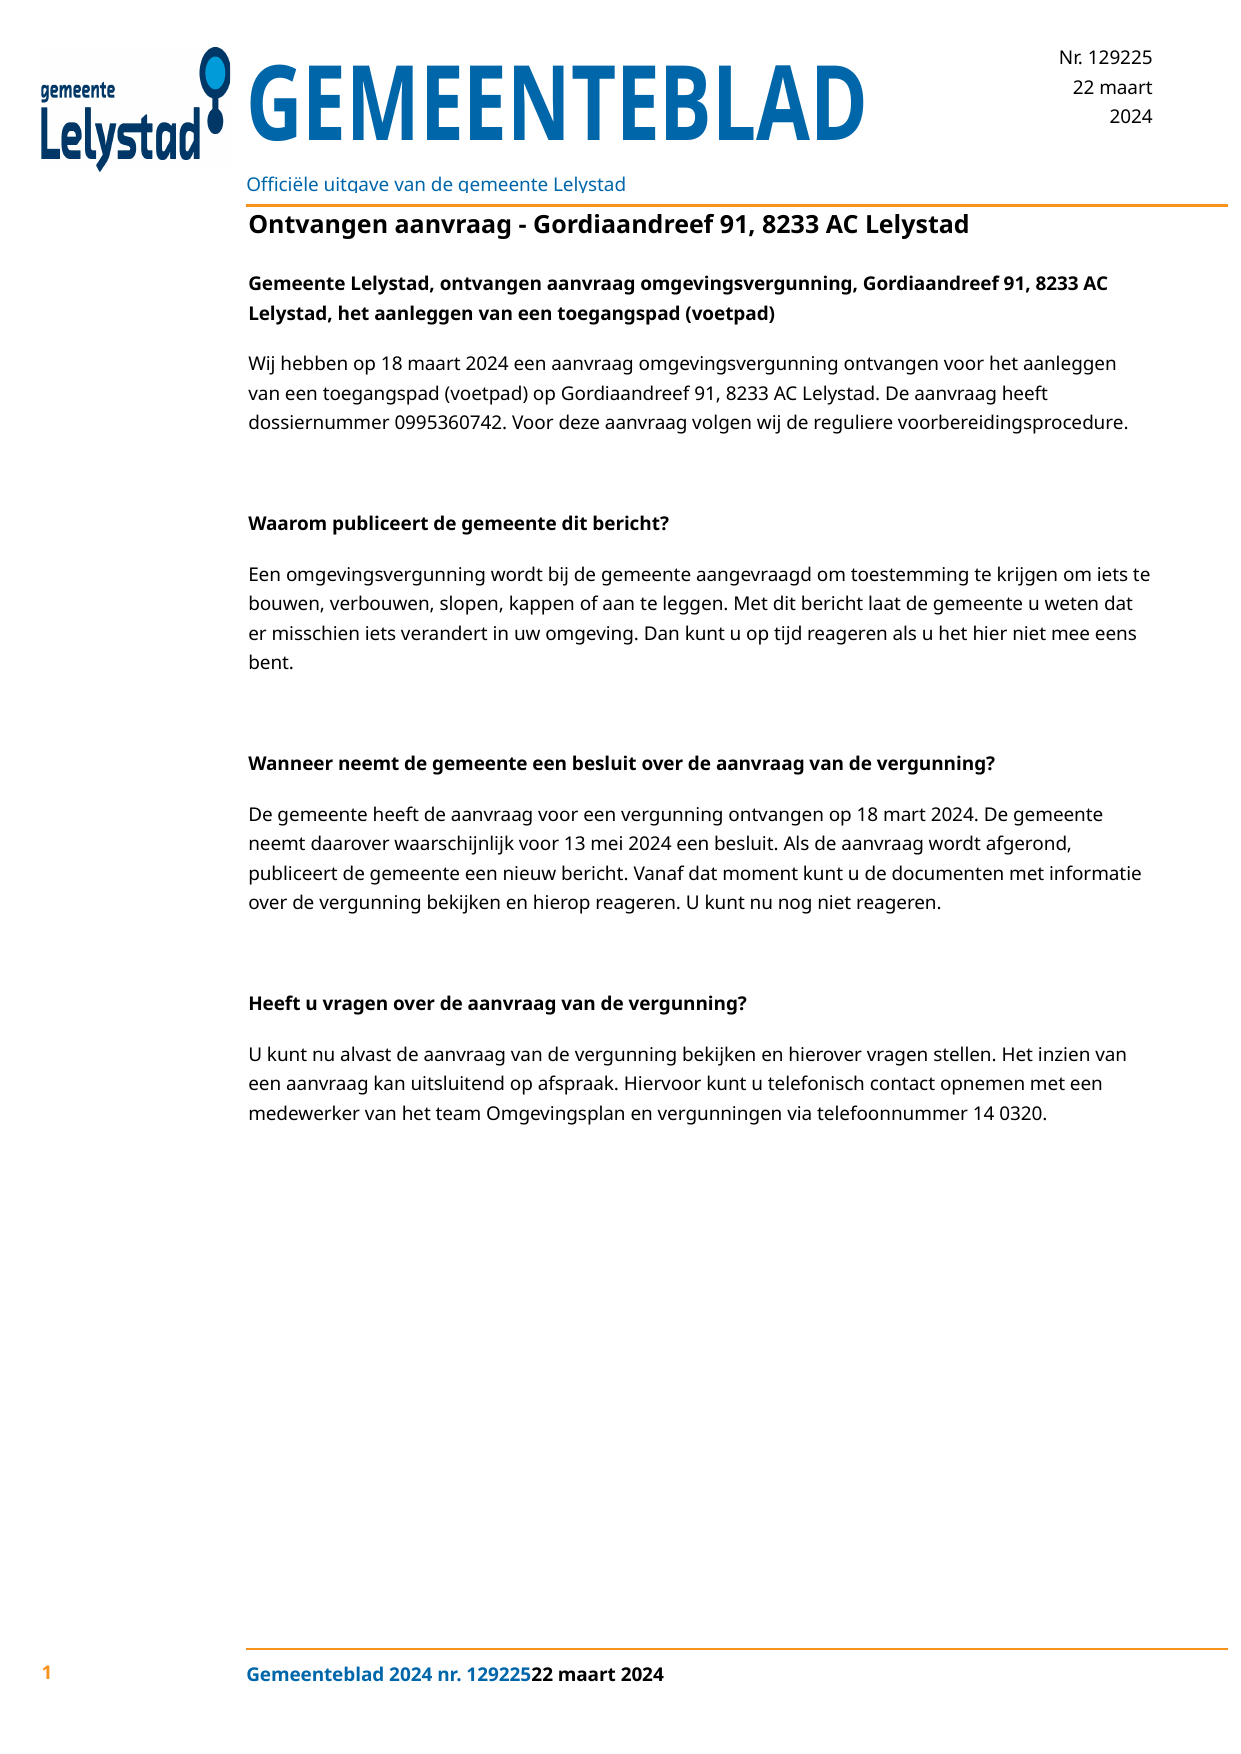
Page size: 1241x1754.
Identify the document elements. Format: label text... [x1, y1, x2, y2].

text Een omgevingsvergunning wordt bij de gemeente aangevraagd om toestemming te krijgen om iets te bouwen, verbouwen, slopen, kappen of aan te leggen. Met dit bericht laat de gemeente u weten dat er misschien iets verandert in uw omgeving. Dan kunt u op tijd reageren als u het hier niet mee eens bent. [248, 561, 1152, 675]
text Heeft u vragen over de aanvraag van de vergunning? [248, 990, 1152, 1016]
text Ontvangen aanvraag - Gordiaandreef 91, 8233 AC Lelystad [248, 207, 1152, 241]
text Waarom publiceert de gemeente dit bericht? [248, 510, 1152, 536]
picture [41, 47, 231, 172]
text Wij hebben op 18 maart 2024 een aanvraag omgevingsvergunning ontvangen voor het aanleggen van een toegangspad (voetpad) op Gordiaandreef 91, 8233 AC Lelystad. De aanvraag heeft dossiernummer 0995360742. Voor deze aanvraag volgen wij de reguliere voorbereidingsprocedure. [248, 350, 1152, 435]
text U kunt nu alvast de aanvraag van de vergunning bekijken en hierover vragen stellen. Het inzien van een aanvraag kan uitsluitend op afspraak. Hiervoor kunt u telefonisch contact opnemen met een medewerker van het team Omgevingsplan en vergunningen via telefoonnummer 14 0320. [248, 1041, 1152, 1126]
text Wanneer neemt de gemeente een besluit over de aanvraag van de vergunning? [248, 750, 1152, 776]
text Gemeente Lelystad, ontvangen aanvraag omgevingsvergunning, Gordiaandreef 91, 8233 AC Lelystad, het aanleggen van een toegangspad (voetpad) [248, 270, 1152, 326]
text De gemeente heeft de aanvraag voor een vergunning ontvangen op 18 mart 2024. De gemeente neemt daarover waarschijnlijk voor 13 mei 2024 een besluit. Als de aanvraag wordt afgerond, publiceert de gemeente een nieuw bericht. Vanaf dat moment kunt u de documenten met informatie over de vergunning bekijken en hierop reageren. U kunt nu nog niet reageren. [248, 801, 1152, 915]
